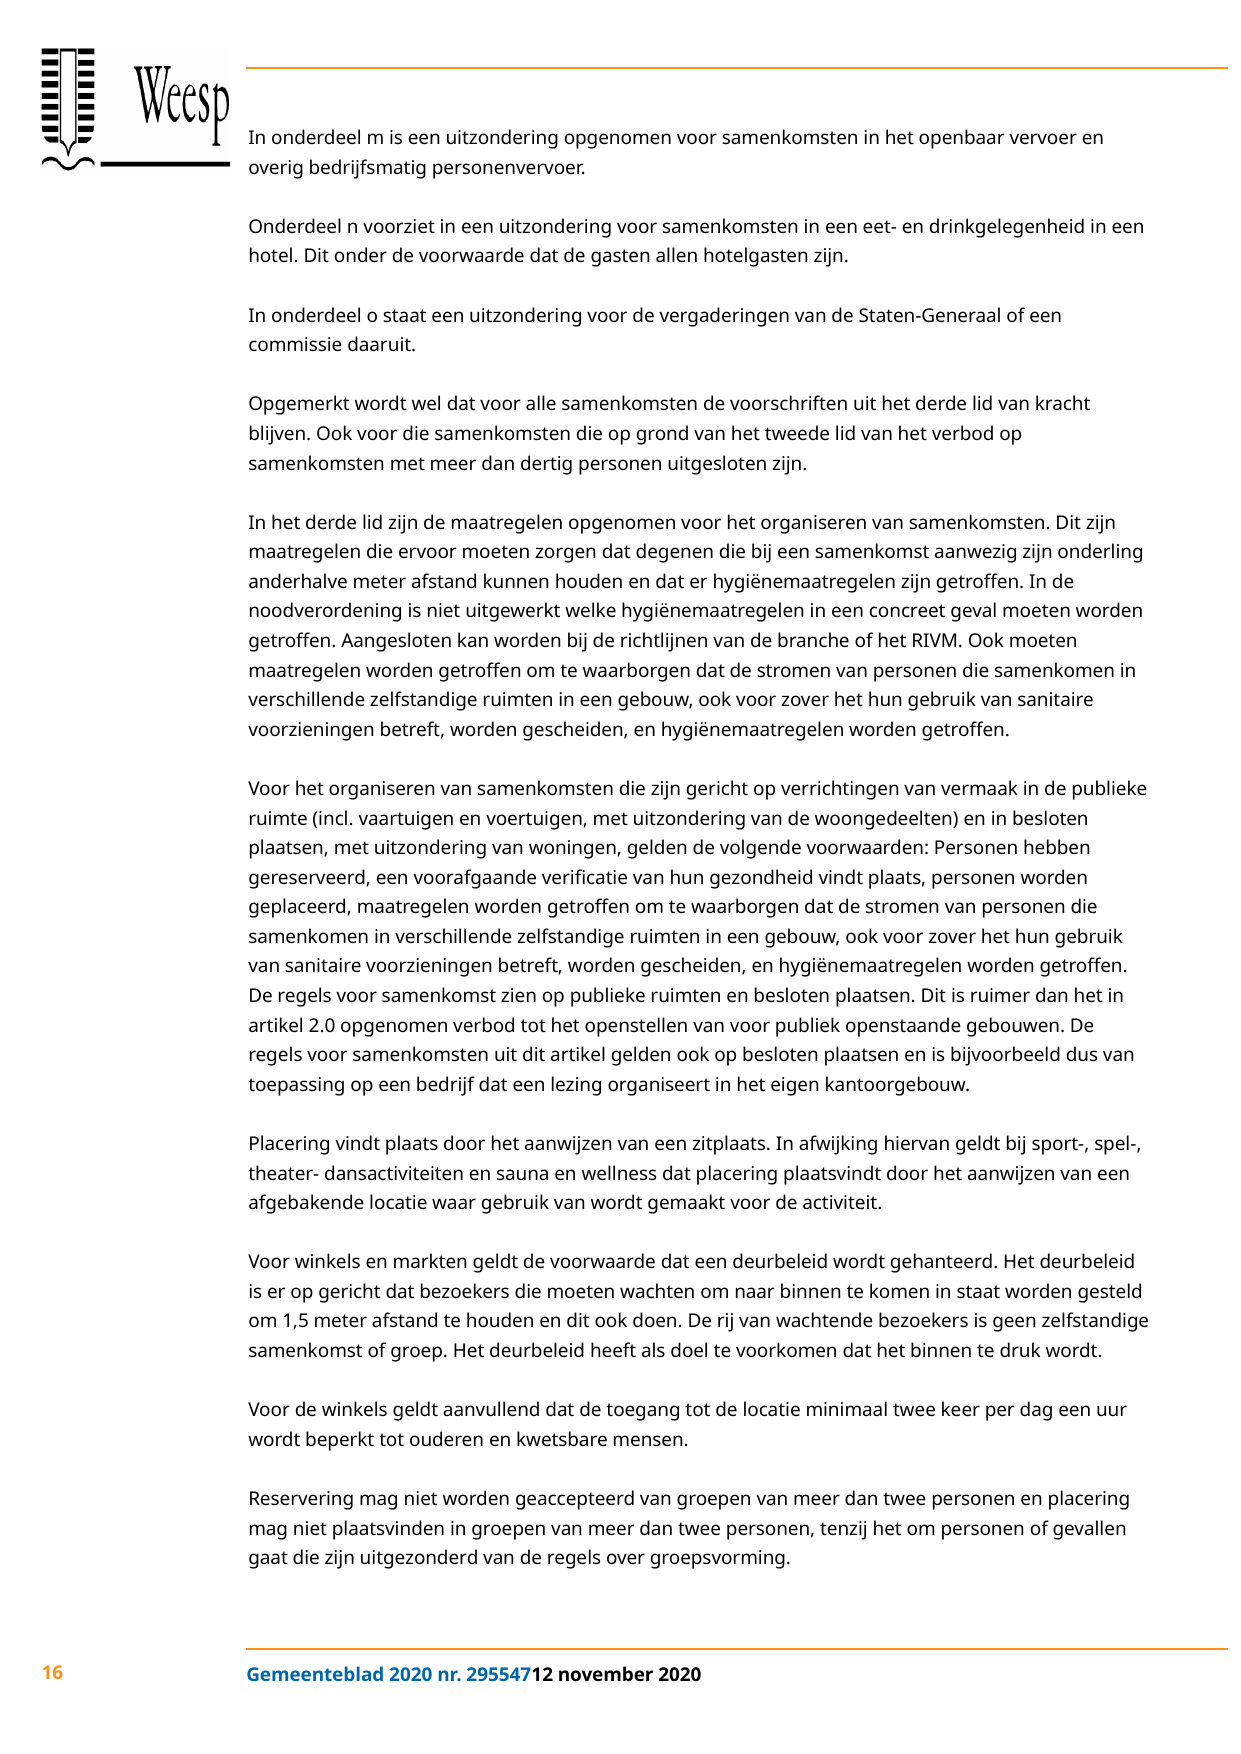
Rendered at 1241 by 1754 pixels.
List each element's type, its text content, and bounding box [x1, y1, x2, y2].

text Voor winkels en markten geldt de voorwaarde dat een deurbeleid wordt gehanteerd. Het deurbeleid is er op gericht dat bezoekers die moeten wachten om naar binnen te komen in staat worden gesteld om 1,5 meter afstand te houden en dit ook doen. De rij van wachtende bezoekers is geen zelfstandige samenkomst of groep. Het deurbeleid heeft als doel te voorkomen dat het binnen te druk wordt. [248, 1248, 1152, 1363]
text Opgemerkt wordt wel dat voor alle samenkomsten de voorschriften uit het derde lid van kracht blijven. Ook voor die samenkomsten die op grond van het tweede lid van het verbod op samenkomsten met meer dan dertig personen uitgesloten zijn. [248, 391, 1152, 476]
picture [41, 47, 231, 172]
text In onderdeel m is een uitzondering opgenomen voor samenkomsten in het openbaar vervoer en overig bedrijfsmatig personenvervoer. [248, 124, 1152, 180]
text Voor het organiseren van samenkomsten die zijn gericht op verrichtingen van vermaak in de publieke ruimte (incl. vaartuigen en voertuigen, met uitzondering van de woongedeelten) en in besloten plaatsen, met uitzondering van woningen, gelden de volgende voorwaarden: Personen hebben gereserveerd, een voorafgaande verificatie van hun gezondheid vindt plaats, personen worden geplaceerd, maatregelen worden getroffen om te waarborgen dat de stromen van personen die samenkomen in verschillende zelfstandige ruimten in een gebouw, ook voor zover het hun gebruik van sanitaire voorzieningen betreft, worden gescheiden, en hygiënemaatregelen worden getroffen. De regels voor samenkomst zien op publieke ruimten en besloten plaatsen. Dit is ruimer dan het in artikel 2.0 opgenomen verbod tot het openstellen van voor publiek openstaande gebouwen. De regels voor samenkomsten uit dit artikel gelden ook op besloten plaatsen en is bijvoorbeeld dus van toepassing op een bedrijf dat een lezing organiseert in het eigen kantoorgebouw. [248, 775, 1152, 1097]
text In onderdeel o staat een uitzondering voor de vergaderingen van de Staten-Generaal of een commissie daaruit. [248, 302, 1152, 357]
text Reservering mag niet worden geaccepteerd van groepen van meer dan twee personen en placering mag niet plaatsvinden in groepen van meer dan twee personen, tenzij het om personen of gevallen gaat die zijn uitgezonderd van de regels over groepsvorming. [248, 1485, 1152, 1570]
text Voor de winkels geldt aanvullend dat de toegang tot de locatie minimaal twee keer per dag een uur wordt beperkt tot ouderen en kwetsbare mensen. [248, 1396, 1152, 1452]
text In het derde lid zijn de maatregelen opgenomen voor het organiseren van samenkomsten. Dit zijn maatregelen die ervoor moeten zorgen dat degenen die bij een samenkomst aanwezig zijn onderling anderhalve meter afstand kunnen houden en dat er hygiënemaatregelen zijn getroffen. In de noodverordening is niet uitgewerkt welke hygiënemaatregelen in een concreet geval moeten worden getroffen. Aangesloten kan worden bij de richtlijnen van de branche of het RIVM. Ook moeten maatregelen worden getroffen om te waarborgen dat de stromen van personen die samenkomen in verschillende zelfstandige ruimten in een gebouw, ook voor zover het hun gebruik van sanitaire voorzieningen betreft, worden gescheiden, en hygiënemaatregelen worden getroffen. [248, 509, 1152, 742]
text Onderdeel n voorziet in een uitzondering voor samenkomsten in een eet- en drinkgelegenheid in een hotel. Dit onder de voorwaarde dat de gasten allen hotelgasten zijn. [248, 213, 1152, 268]
text Placering vindt plaats door het aanwijzen van een zitplaats. In afwijking hiervan geldt bij sport-, spel-, theater- dansactiviteiten en sauna en wellness dat placering plaatsvindt door het aanwijzen van een afgebakende locatie waar gebruik van wordt gemaakt voor de activiteit. [248, 1130, 1152, 1215]
